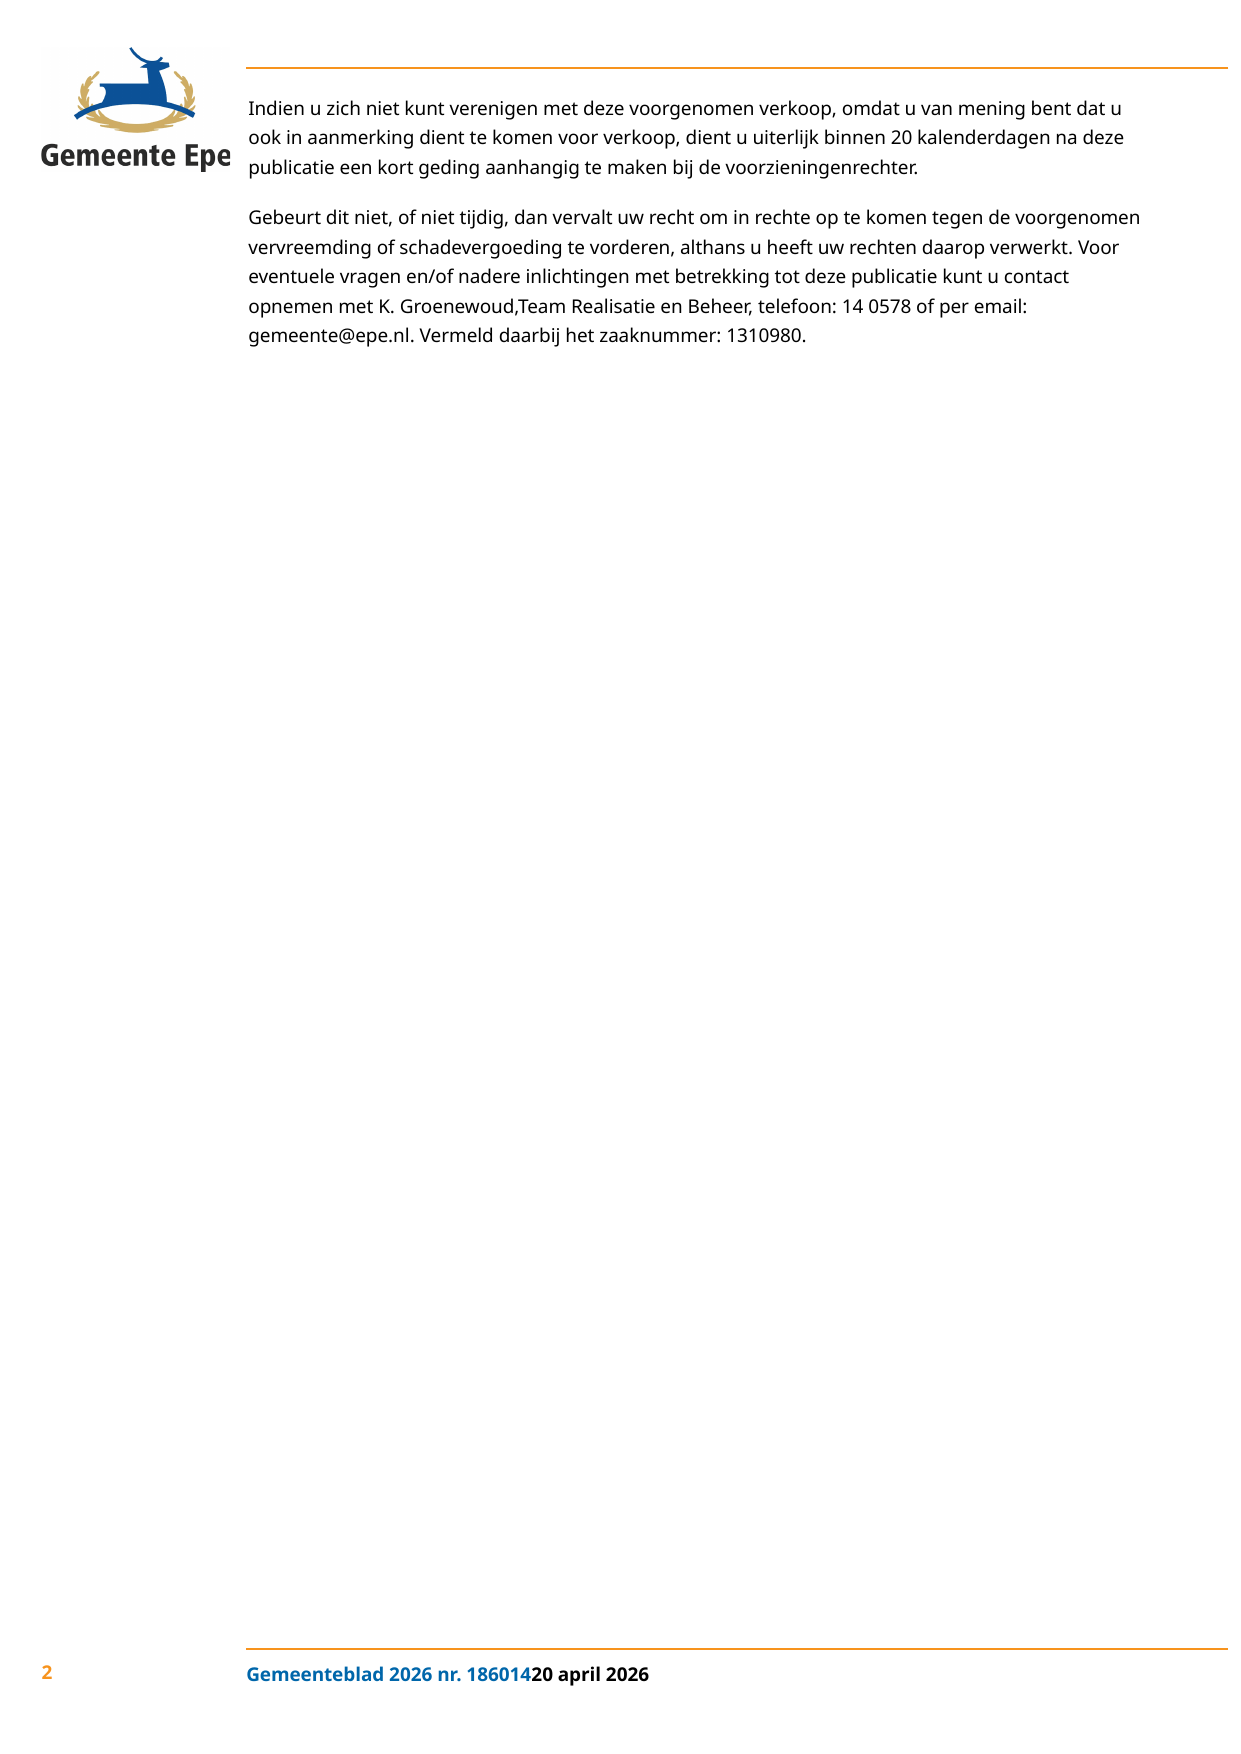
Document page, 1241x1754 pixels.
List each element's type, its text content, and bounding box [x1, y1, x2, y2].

picture [41, 47, 231, 172]
text Indien u zich niet kunt verenigen met deze voorgenomen verkoop, omdat u van mening bent dat u ook in aanmerking dient te komen voor verkoop, dient u uiterlijk binnen 20 kalenderdagen na deze publicatie een kort geding aanhangig te maken bij de voorzieningenrechter. [248, 95, 1152, 180]
text Gebeurt dit niet, of niet tijdig, dan vervalt uw recht om in rechte op te komen tegen de voorgenomen vervreemding of schadevergoeding te vorderen, althans u heeft uw rechten daarop verwerkt. Voor eventuele vragen en/of nadere inlichtingen met betrekking tot deze publicatie kunt u contact opnemen met K. Groenewoud,Team Realisatie en Beheer, telefoon: 14 0578 of per email: gemeente@epe.nl. Vermeld daarbij het zaaknummer: 1310980. [248, 204, 1152, 348]
